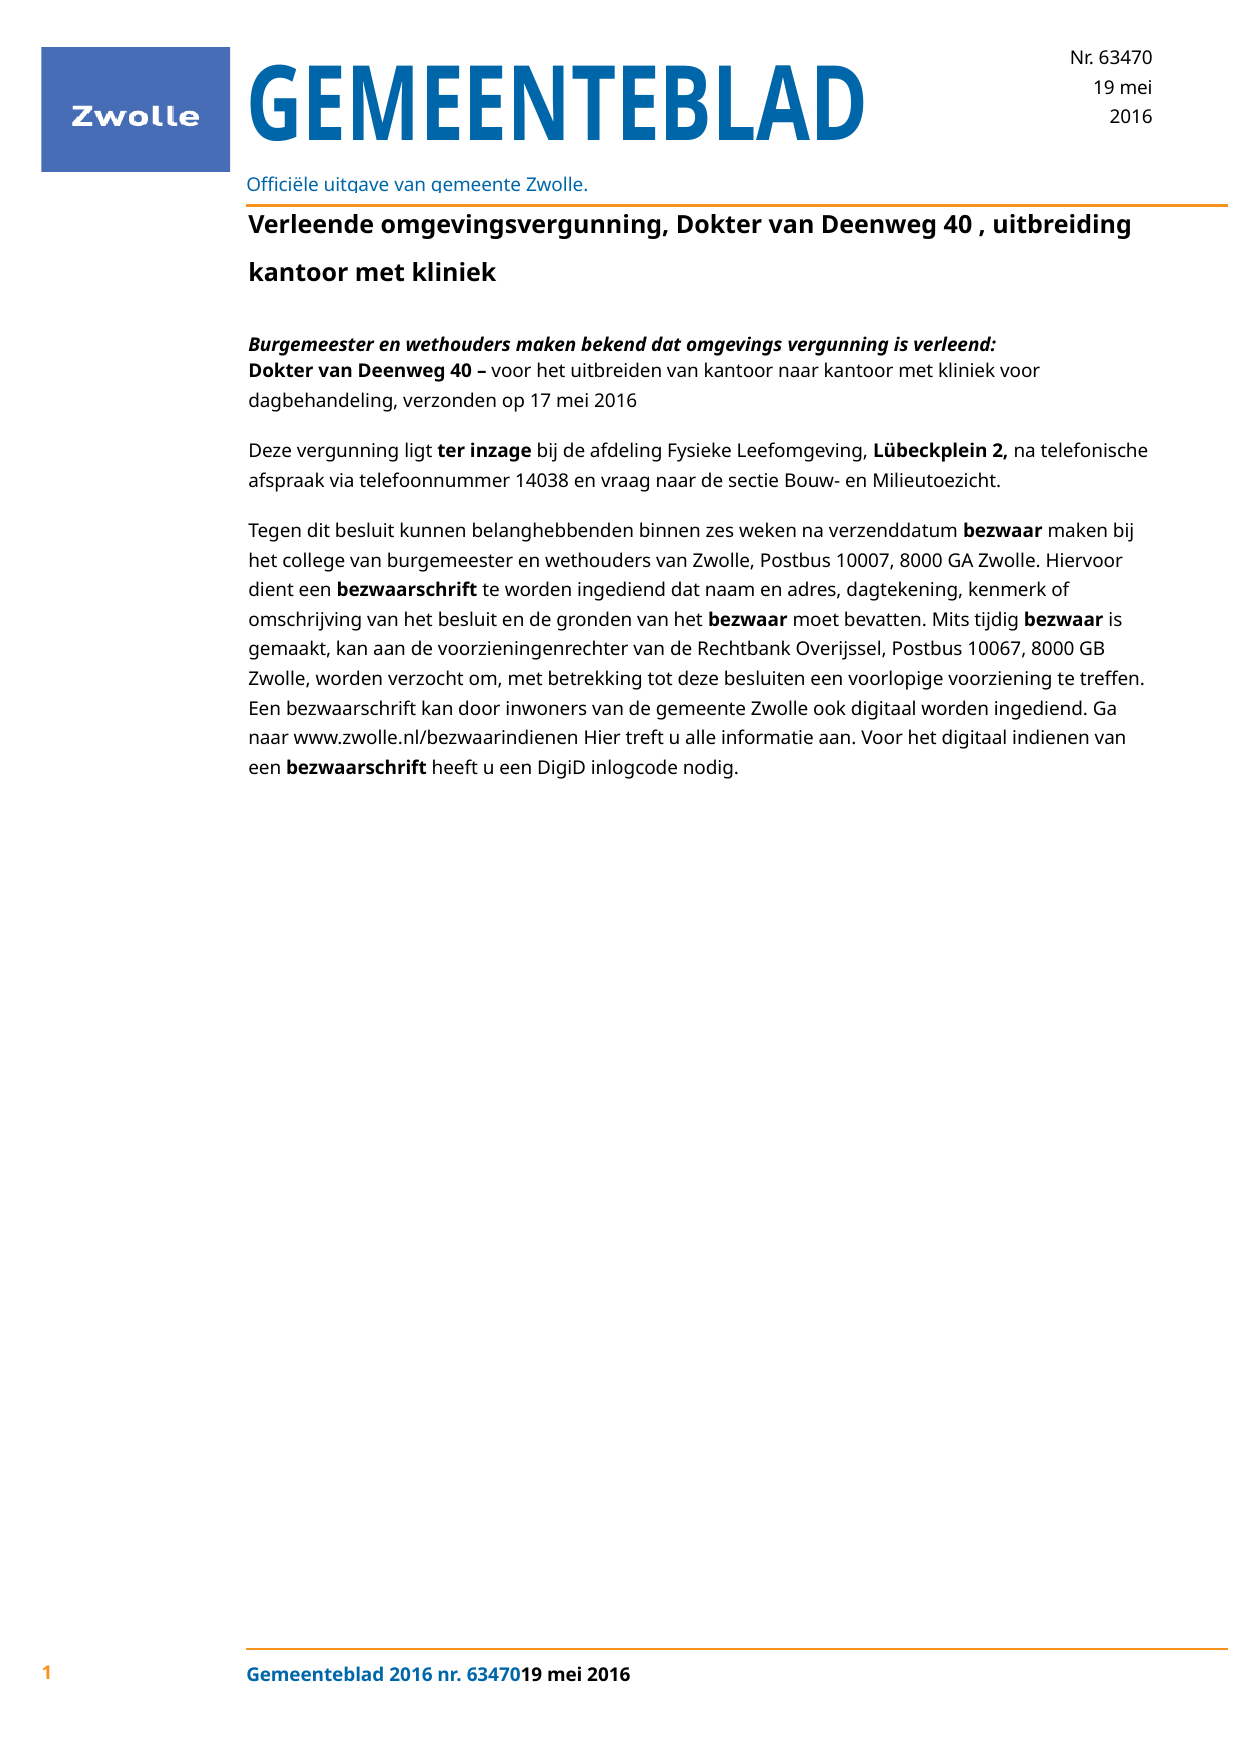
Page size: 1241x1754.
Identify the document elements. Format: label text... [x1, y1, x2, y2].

text Verleende omgevingsvergunning, Dokter van Deenweg 40 , uitbreiding kantoor met kliniek [248, 207, 1152, 288]
text Dokter van Deenweg 40 – voor het uitbreiden van kantoor naar kantoor met kliniek voor dagbehandeling, verzonden op 17 mei 2016 [248, 357, 1152, 412]
text Burgemeester en wethouders maken bekend dat omgevings vergunning is verleend: [248, 331, 1152, 357]
text Deze vergunning ligt ter inzage bij de afdeling Fysieke Leefomgeving, Lübeckplein 2, na telefonische afspraak via telefoonnummer 14038 en vraag naar de sectie Bouw- en Milieutoezicht. [248, 437, 1152, 492]
picture [41, 47, 231, 172]
text Tegen dit besluit kunnen belanghebbenden binnen zes weken na verzenddatum bezwaar maken bij het college van burgemeester en wethouders van Zwolle, Postbus 10007, 8000 GA Zwolle. Hiervoor dient een bezwaarschrift te worden ingediend dat naam en adres, dagtekening, kenmerk of omschrijving van het besluit en de gronden van het bezwaar moet bevatten. Mits tijdig bezwaar is gemaakt, kan aan de voorzieningenrechter van de Rechtbank Overijssel, Postbus 10067, 8000 GB Zwolle, worden verzocht om, met betrekking tot deze besluiten een voorlopige voorziening te treffen. Een bezwaarschrift kan door inwoners van de gemeente Zwolle ook digitaal worden ingediend. Ga naar www.zwolle.nl/bezwaarindienen Hier treft u alle informatie aan. Voor het digitaal indienen van een bezwaarschrift heeft u een DigiD inlogcode nodig. [248, 517, 1152, 779]
